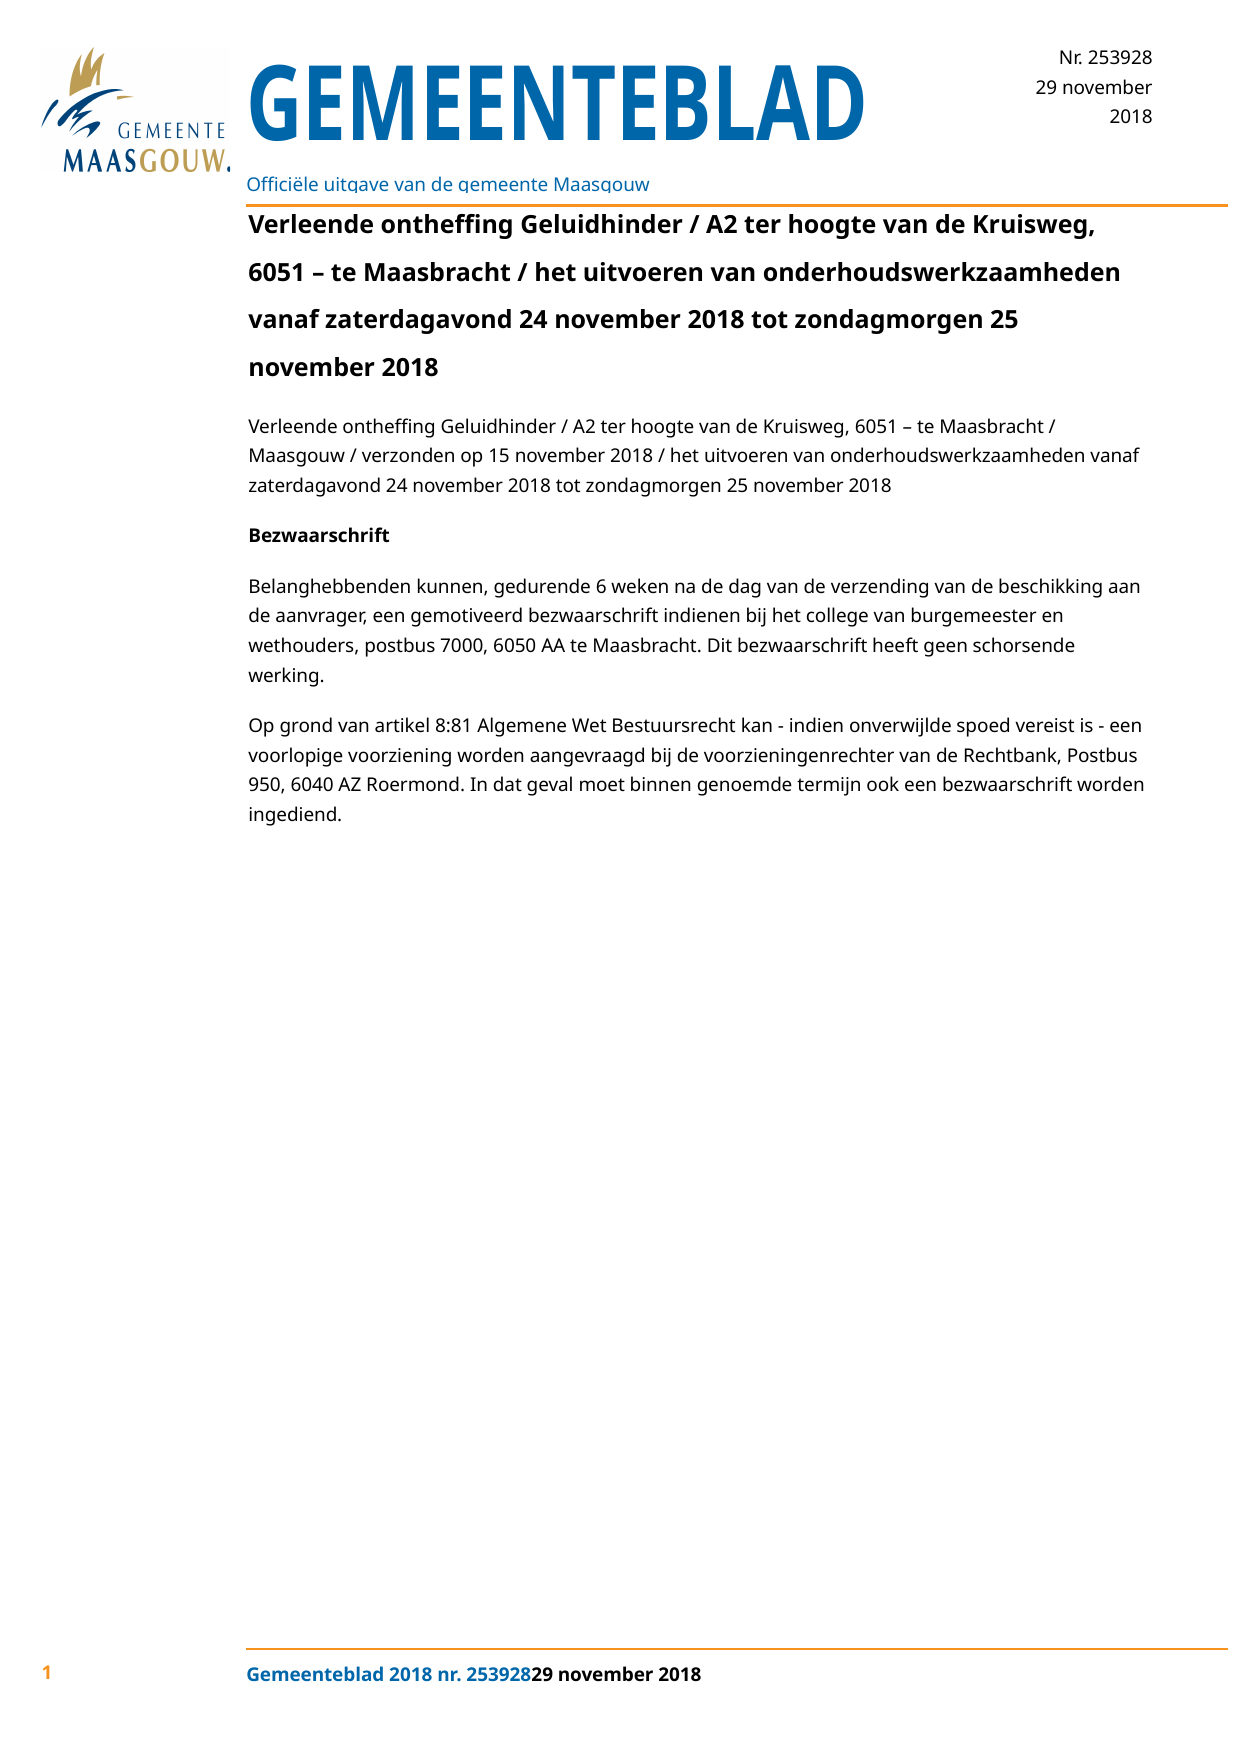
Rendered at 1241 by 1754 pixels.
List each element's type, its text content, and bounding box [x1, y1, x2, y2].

text Verleende ontheffing Geluidhinder / A2 ter hoogte van de Kruisweg, 6051 – te Maasbracht / het uitvoeren van onderhoudswerkzaamheden vanaf zaterdagavond 24 november 2018 tot zondagmorgen 25 november 2018 [248, 207, 1152, 384]
picture [41, 47, 231, 172]
text Op grond van artikel 8:81 Algemene Wet Bestuursrecht kan - indien onverwijlde spoed vereist is - een voorlopige voorziening worden aangevraagd bij de voorzieningenrechter van de Rechtbank, Postbus 950, 6040 AZ Roermond. In dat geval moet binnen genoemde termijn ook een bezwaarschrift worden ingediend. [248, 712, 1152, 827]
text Belanghebbenden kunnen, gedurende 6 weken na de dag van de verzending van de beschikking aan de aanvrager, een gemotiveerd bezwaarschrift indienen bij het college van burgemeester en wethouders, postbus 7000, 6050 AA te Maasbracht. Dit bezwaarschrift heeft geen schorsende werking. [248, 573, 1152, 688]
text Bezwaarschrift [248, 523, 1152, 548]
text Verleende ontheffing Geluidhinder / A2 ter hoogte van de Kruisweg, 6051 – te Maasbracht / Maasgouw / verzonden op 15 november 2018 / het uitvoeren van onderhoudswerkzaamheden vanaf zaterdagavond 24 november 2018 tot zondagmorgen 25 november 2018 [248, 413, 1152, 498]
